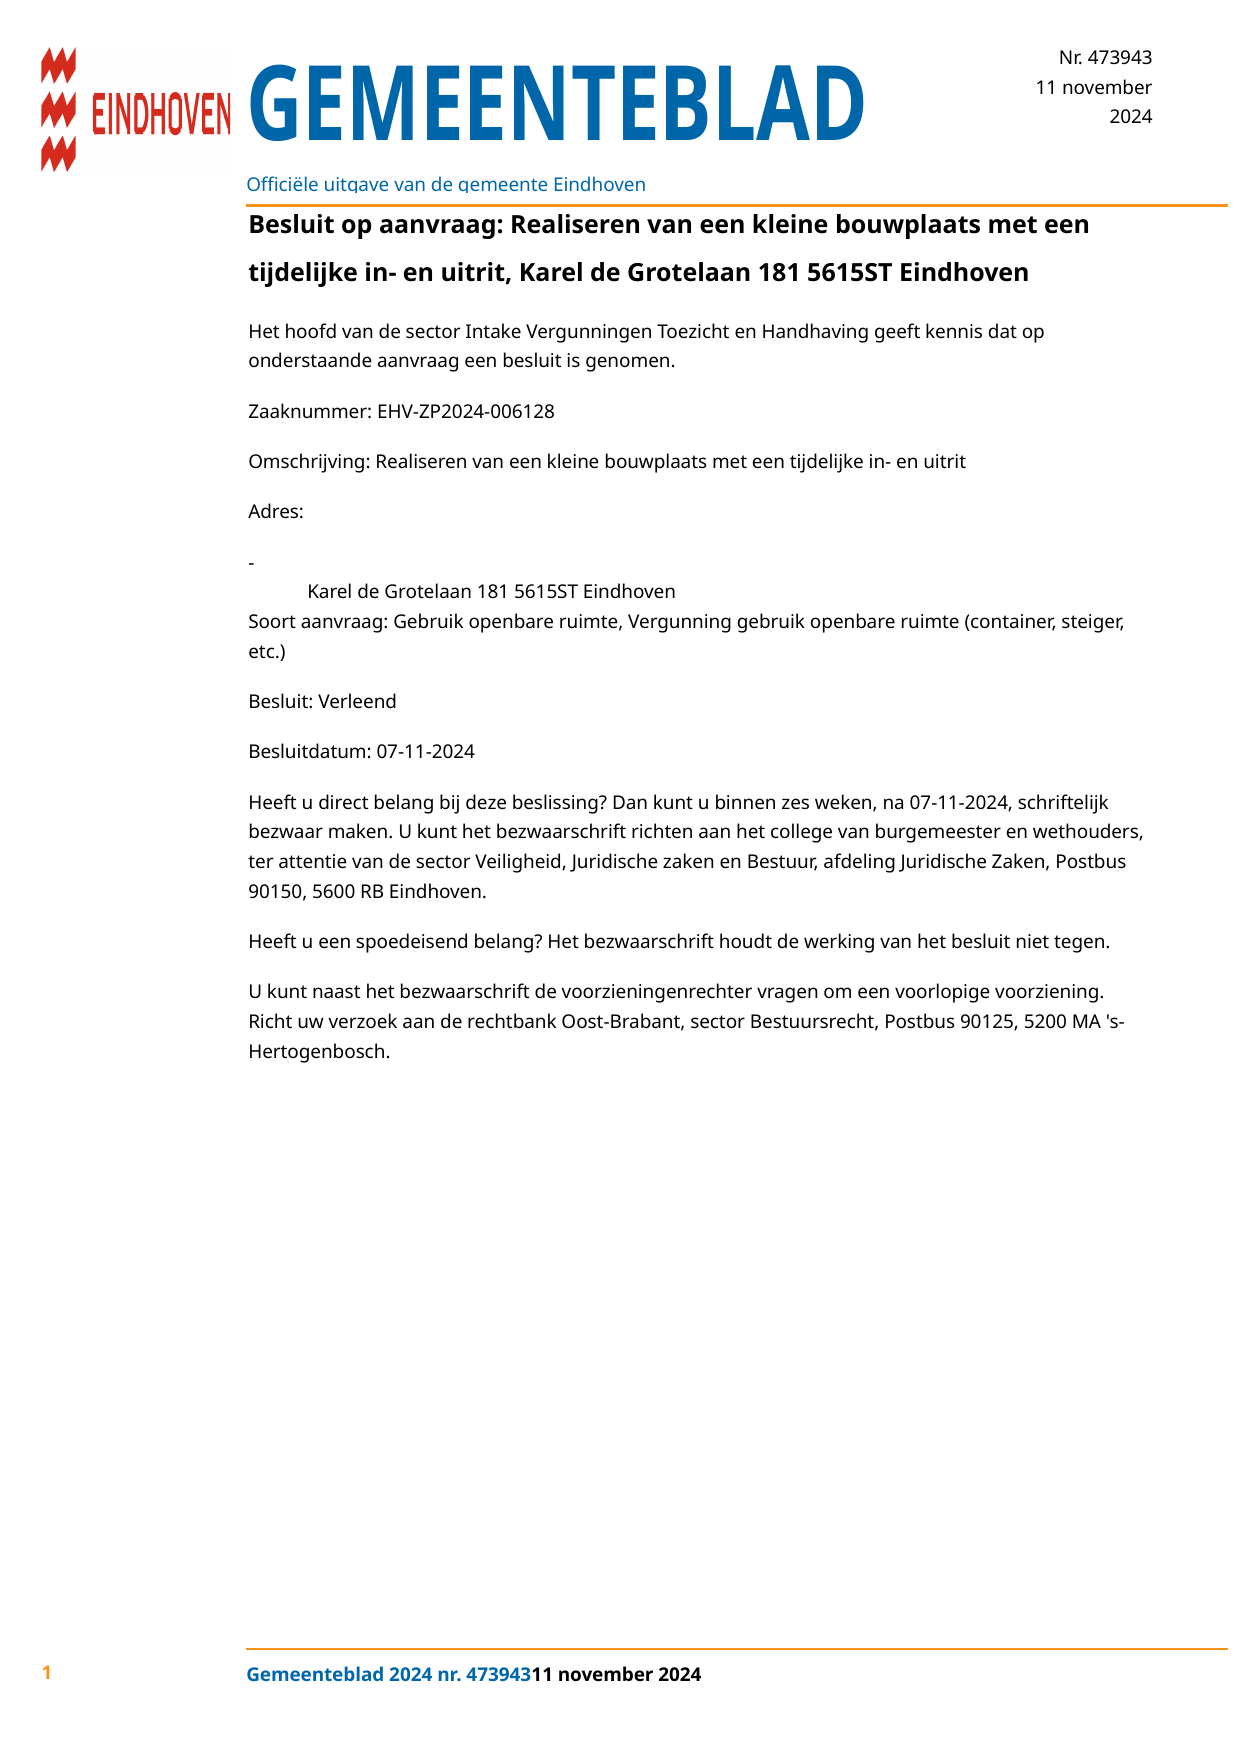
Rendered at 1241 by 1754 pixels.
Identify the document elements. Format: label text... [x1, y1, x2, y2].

text Het hoofd van de sector Intake Vergunningen Toezicht en Handhaving geeft kennis dat op onderstaande aanvraag een besluit is genomen. [248, 318, 1152, 373]
text Heeft u direct belang bij deze beslissing? Dan kunt u binnen zes weken, na 07-11-2024, schriftelijk bezwaar maken. U kunt het bezwaarschrift richten aan het college van burgemeester en wethouders, ter attentie van de sector Veiligheid, Juridische zaken en Bestuur, afdeling Juridische Zaken, Postbus 90150, 5600 RB Eindhoven. [248, 789, 1152, 904]
text Adres: [248, 499, 1152, 524]
text Soort aanvraag: Gebruik openbare ruimte, Vergunning gebruik openbare ruimte (container, steiger, etc.) [248, 608, 1152, 664]
picture [41, 47, 231, 172]
text Besluit: Verleend [248, 688, 1152, 714]
text Besluit op aanvraag: Realiseren van een kleine bouwplaats met een tijdelijke in- en uitrit, Karel de Grotelaan 181 5615ST Eindhoven [248, 207, 1152, 288]
list Karel de Grotelaan 181 5615ST Eindhoven [248, 579, 1152, 604]
text Besluitdatum: 07-11-2024 [248, 739, 1152, 764]
text U kunt naast het bezwaarschrift de voorzieningenrechter vragen om een voorlopige voorziening. Richt uw verzoek aan de rechtbank Oost-Brabant, sector Bestuursrecht, Postbus 90125, 5200 MA 's-Hertogenbosch. [248, 979, 1152, 1064]
text Omschrijving: Realiseren van een kleine bouwplaats met een tijdelijke in- en uitrit [248, 448, 1152, 474]
text Zaaknummer: EHV-ZP2024-006128 [248, 398, 1152, 424]
text Heeft u een spoedeisend belang? Het bezwaarschrift houdt de werking van het besluit niet tegen. [248, 928, 1152, 954]
